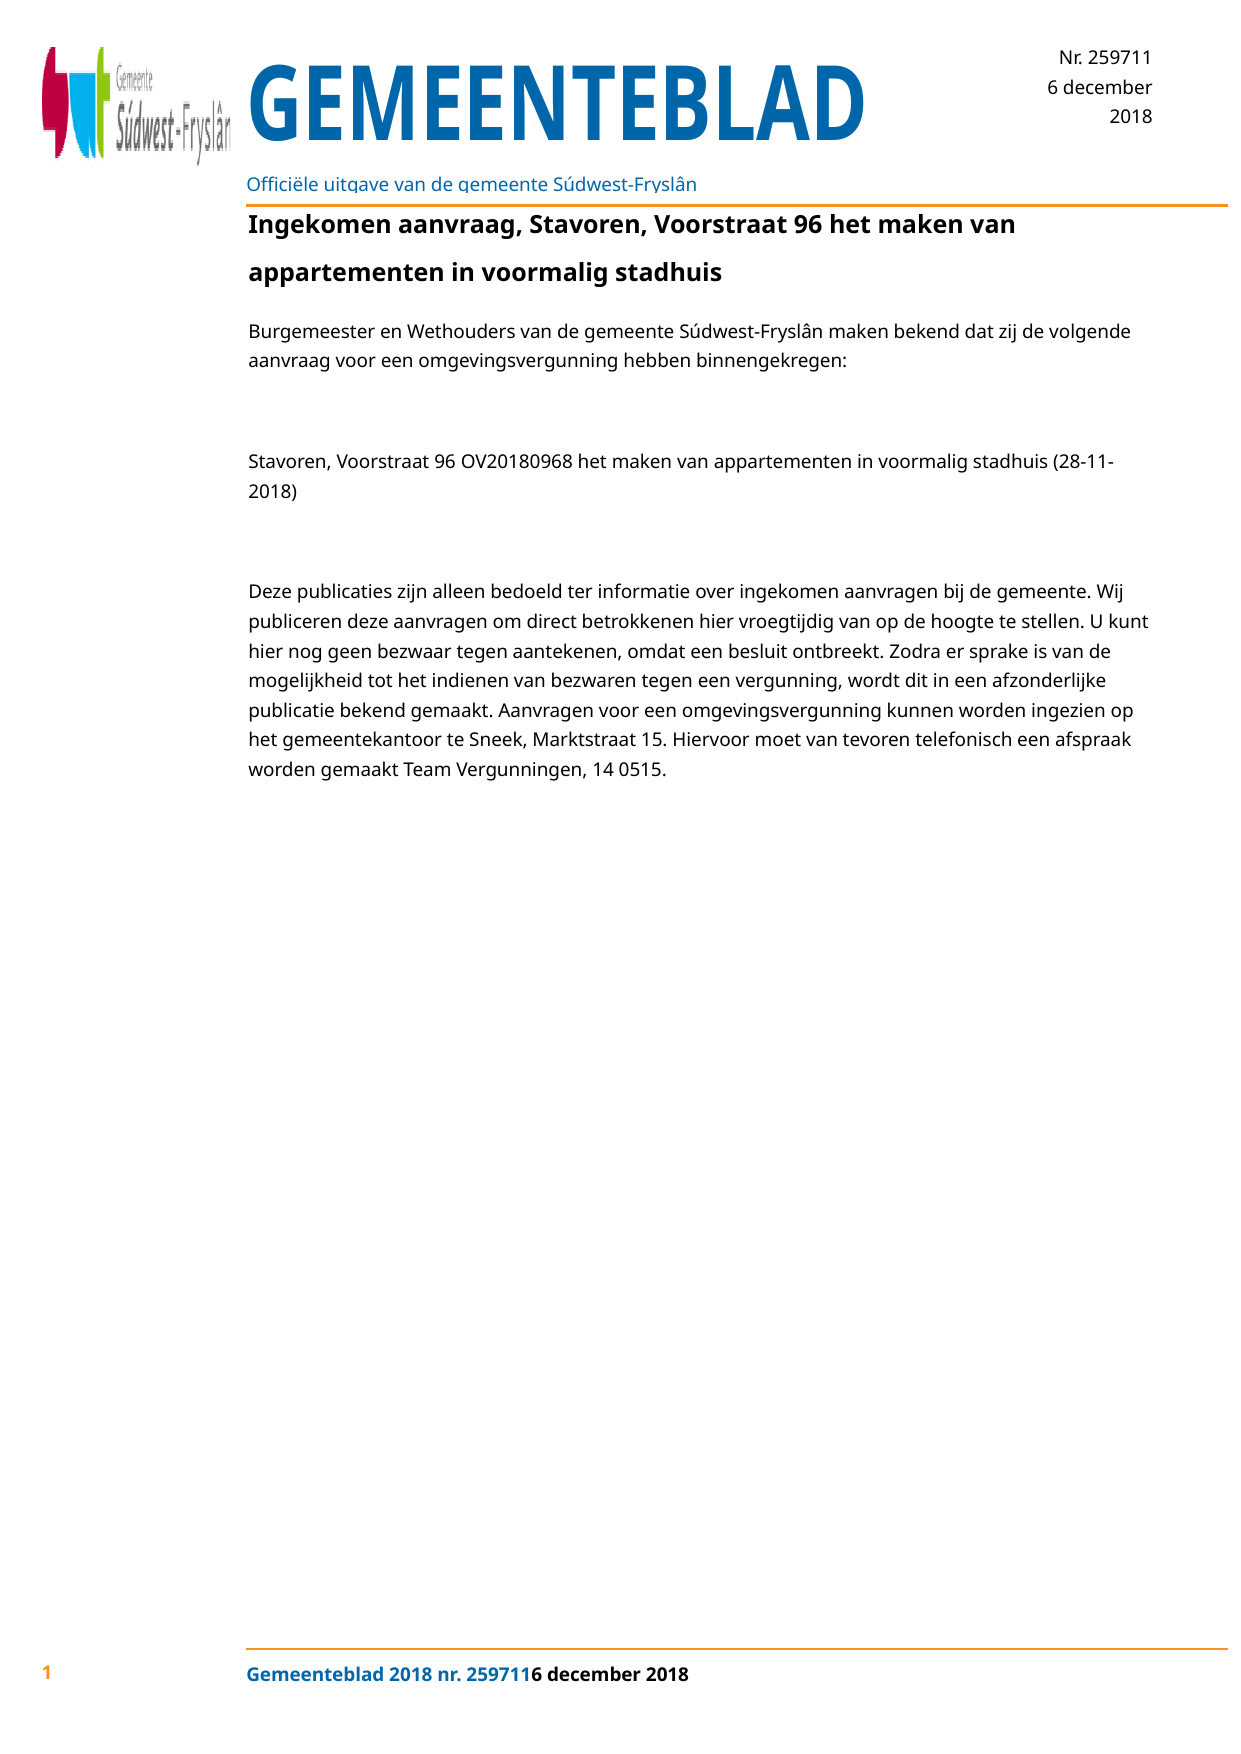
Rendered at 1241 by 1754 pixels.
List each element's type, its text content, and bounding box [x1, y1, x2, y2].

text Deze publicaties zijn alleen bedoeld ter informatie over ingekomen aanvragen bij de gemeente. Wij publiceren deze aanvragen om direct betrokkenen hier vroegtijdig van op de hoogte te stellen. U kunt hier nog geen bezwaar tegen aantekenen, omdat een besluit ontbreekt. Zodra er sprake is van de mogelijkheid tot het indienen van bezwaren tegen een vergunning, wordt dit in een afzonderlijke publicatie bekend gemaakt. Aanvragen voor een omgevingsvergunning kunnen worden ingezien op het gemeentekantoor te Sneek, Marktstraat 15. Hiervoor moet van tevoren telefonisch een afspraak worden gemaakt Team Vergunningen, 14 0515. [248, 579, 1152, 782]
picture [41, 47, 231, 172]
text Burgemeester en Wethouders van de gemeente Súdwest-Fryslân maken bekend dat zij de volgende aanvraag voor een omgevingsvergunning hebben binnengekregen: [248, 318, 1152, 373]
text Stavoren, Voorstraat 96 OV20180968 het maken van appartementen in voormalig stadhuis (28-11-2018) [248, 448, 1152, 504]
text Ingekomen aanvraag, Stavoren, Voorstraat 96 het maken van appartementen in voormalig stadhuis [248, 207, 1152, 288]
